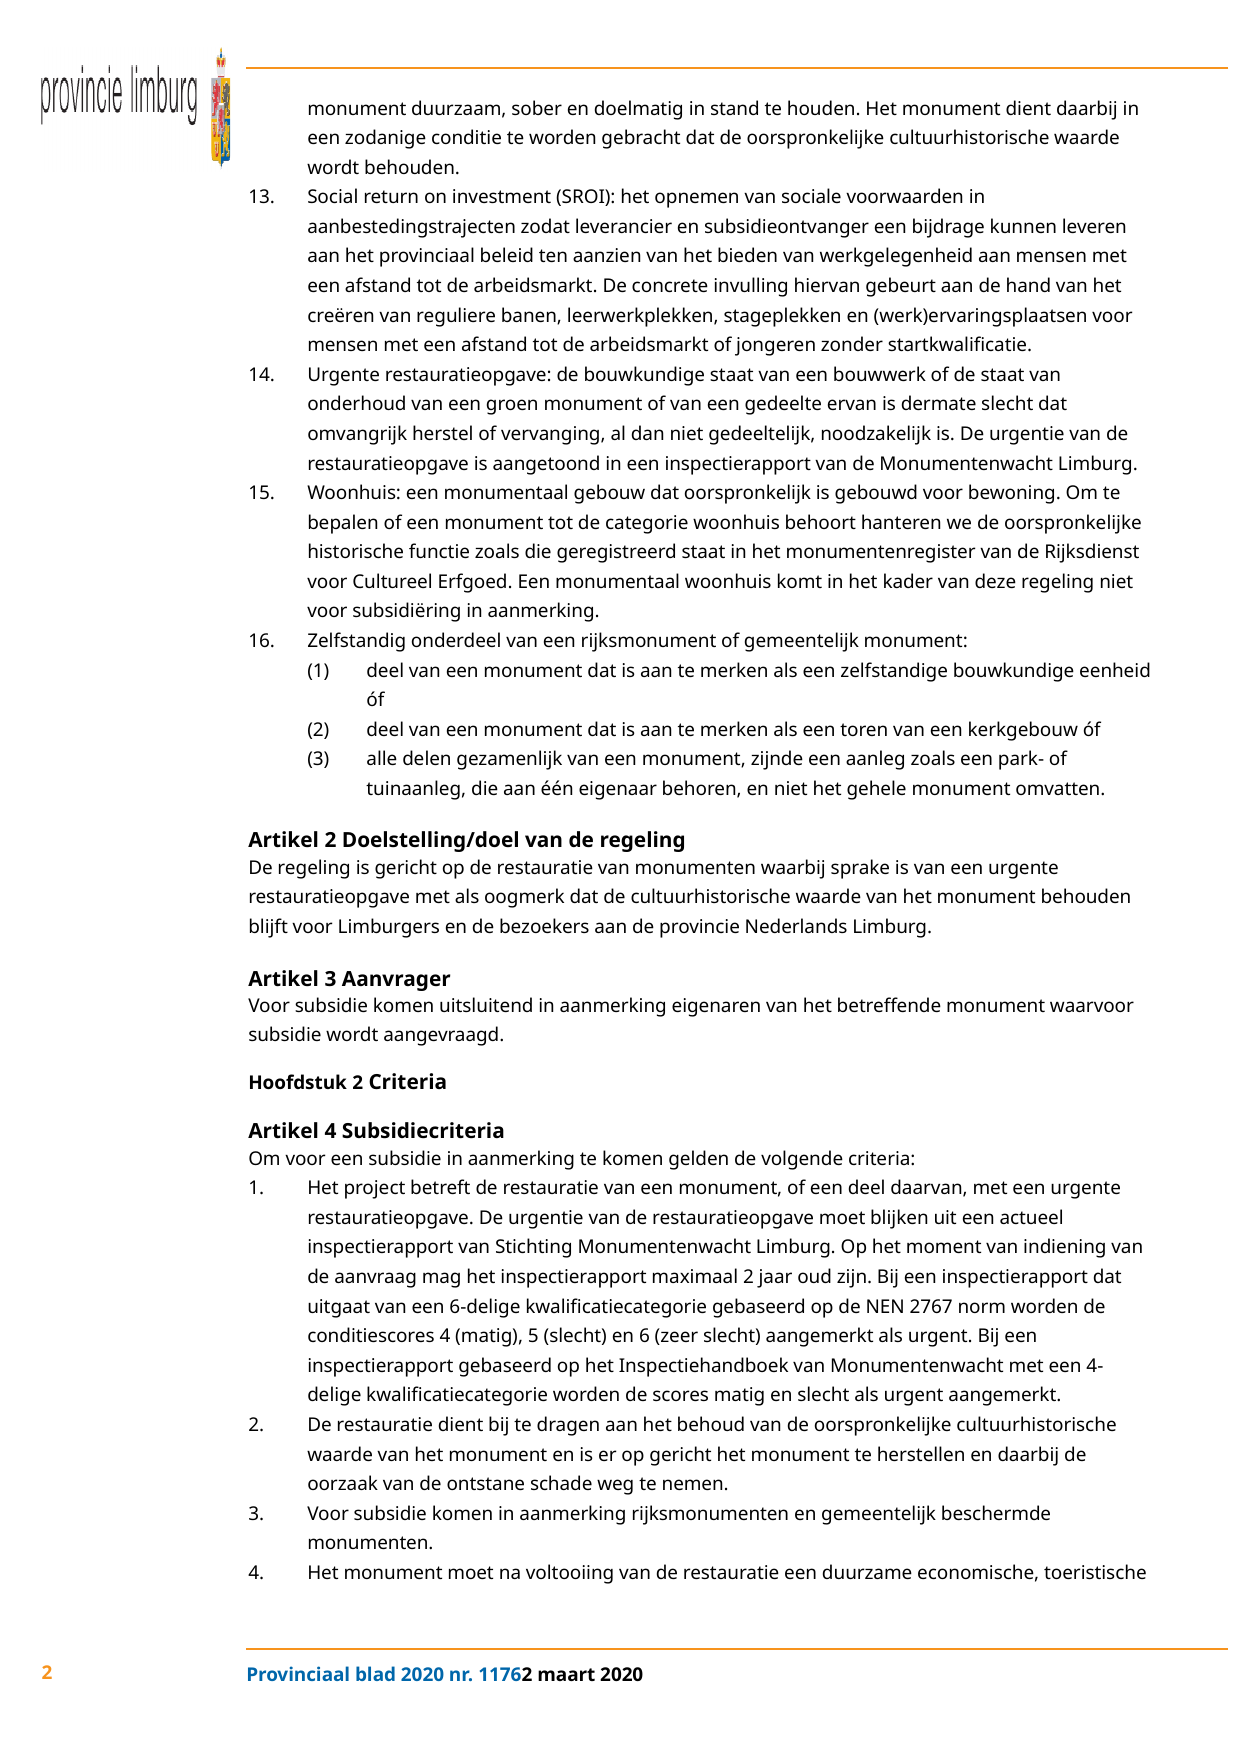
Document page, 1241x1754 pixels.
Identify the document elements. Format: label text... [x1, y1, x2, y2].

text De regeling is gericht op de restauratie van monumenten waarbij sprake is van een urgente restauratieopgave met als oogmerk dat de cultuurhistorische waarde van het monument behouden blijft voor Limburgers en de bezoekers aan de provincie Nederlands Limburg. [248, 854, 1152, 939]
text Voor subsidie komen uitsluitend in aanmerking eigenaren van het betreffende monument waarvoor subsidie wordt aangevraagd. [248, 992, 1152, 1047]
list Urgente restauratieopgave: de bouwkundige staat van een bouwwerk of de staat van onderhoud van een groen monument of van een gedeelte ervan is dermate slecht dat omvangrijk herstel of vervanging, al dan niet gedeeltelijk, noodzakelijk is. De urgentie van de restauratieopgave is aangetoond in een inspectierapport van de Monumentenwacht Limburg. [248, 361, 1152, 476]
text Artikel 3 Aanvrager [248, 964, 1152, 992]
list deel van een monument dat is aan te merken als een zelfstandige bouwkundige eenheid óf [307, 657, 1152, 712]
text Artikel 2 Doelstelling/doel van de regeling [248, 826, 1152, 854]
text Artikel 4 Subsidiecriteria [248, 1117, 1152, 1145]
list Het monument moet na voltooiing van de restauratie een duurzame economische, toeristische [248, 1559, 1152, 1585]
text Om voor een subsidie in aanmerking te komen gelden de volgende criteria: [248, 1145, 1152, 1171]
list deel van een monument dat is aan te merken als een toren van een kerkgebouw óf [307, 716, 1152, 742]
list monument duurzaam, sober en doelmatig in stand te houden. Het monument dient daarbij in een zodanige conditie te worden gebracht dat de oorspronkelijke cultuurhistorische waarde wordt behouden. [248, 95, 1152, 180]
text Hoofdstuk 2 Criteria [248, 1067, 1152, 1096]
list Voor subsidie komen in aanmerking rijksmonumenten en gemeentelijk beschermde monumenten. [248, 1500, 1152, 1555]
list alle delen gezamenlijk van een monument, zijnde een aanleg zoals een park- of tuinaanleg, die aan één eigenaar behoren, en niet het gehele monument omvatten. [307, 746, 1152, 801]
list Social return on investment (SROI): het opnemen van sociale voorwaarden in aanbestedingstrajecten zodat leverancier en subsidieontvanger een bijdrage kunnen leveren aan het provinciaal beleid ten aanzien van het bieden van werkgelegenheid aan mensen met een afstand tot de arbeidsmarkt. De concrete invulling hiervan gebeurt aan de hand van het creëren van reguliere banen, leerwerkplekken, stageplekken en (werk)ervaringsplaatsen voor mensen met een afstand tot de arbeidsmarkt of jongeren zonder startkwalificatie. [248, 183, 1152, 357]
list Het project betreft de restauratie van een monument, of een deel daarvan, met een urgente restauratieopgave. De urgentie van de restauratieopgave moet blijken uit een actueel inspectierapport van Stichting Monumentenwacht Limburg. Op het moment van indiening van de aanvraag mag het inspectierapport maximaal 2 jaar oud zijn. Bij een inspectierapport dat uitgaat van een 6-delige kwalificatiecategorie gebaseerd op de NEN 2767 norm worden de conditiescores 4 (matig), 5 (slecht) en 6 (zeer slecht) aangemerkt als urgent. Bij een inspectierapport gebaseerd op het Inspectiehandboek van Monumentenwacht met een 4-delige kwalificatiecategorie worden de scores matig en slecht als urgent aangemerkt. [248, 1174, 1152, 1407]
picture [41, 47, 231, 172]
list Zelfstandig onderdeel van een rijksmonument of gemeentelijk monument: [248, 627, 1152, 653]
list Woonhuis: een monumentaal gebouw dat oorspronkelijk is gebouwd voor bewoning. Om te bepalen of een monument tot de categorie woonhuis behoort hanteren we de oorspronkelijke historische functie zoals die geregistreerd staat in het monumentenregister van de Rijksdienst voor Cultureel Erfgoed. Een monumentaal woonhuis komt in het kader van deze regeling niet voor subsidiëring in aanmerking. [248, 479, 1152, 623]
list De restauratie dient bij te dragen aan het behoud van de oorspronkelijke cultuurhistorische waarde van het monument en is er op gericht het monument te herstellen en daarbij de oorzaak van de ontstane schade weg te nemen. [248, 1411, 1152, 1496]
